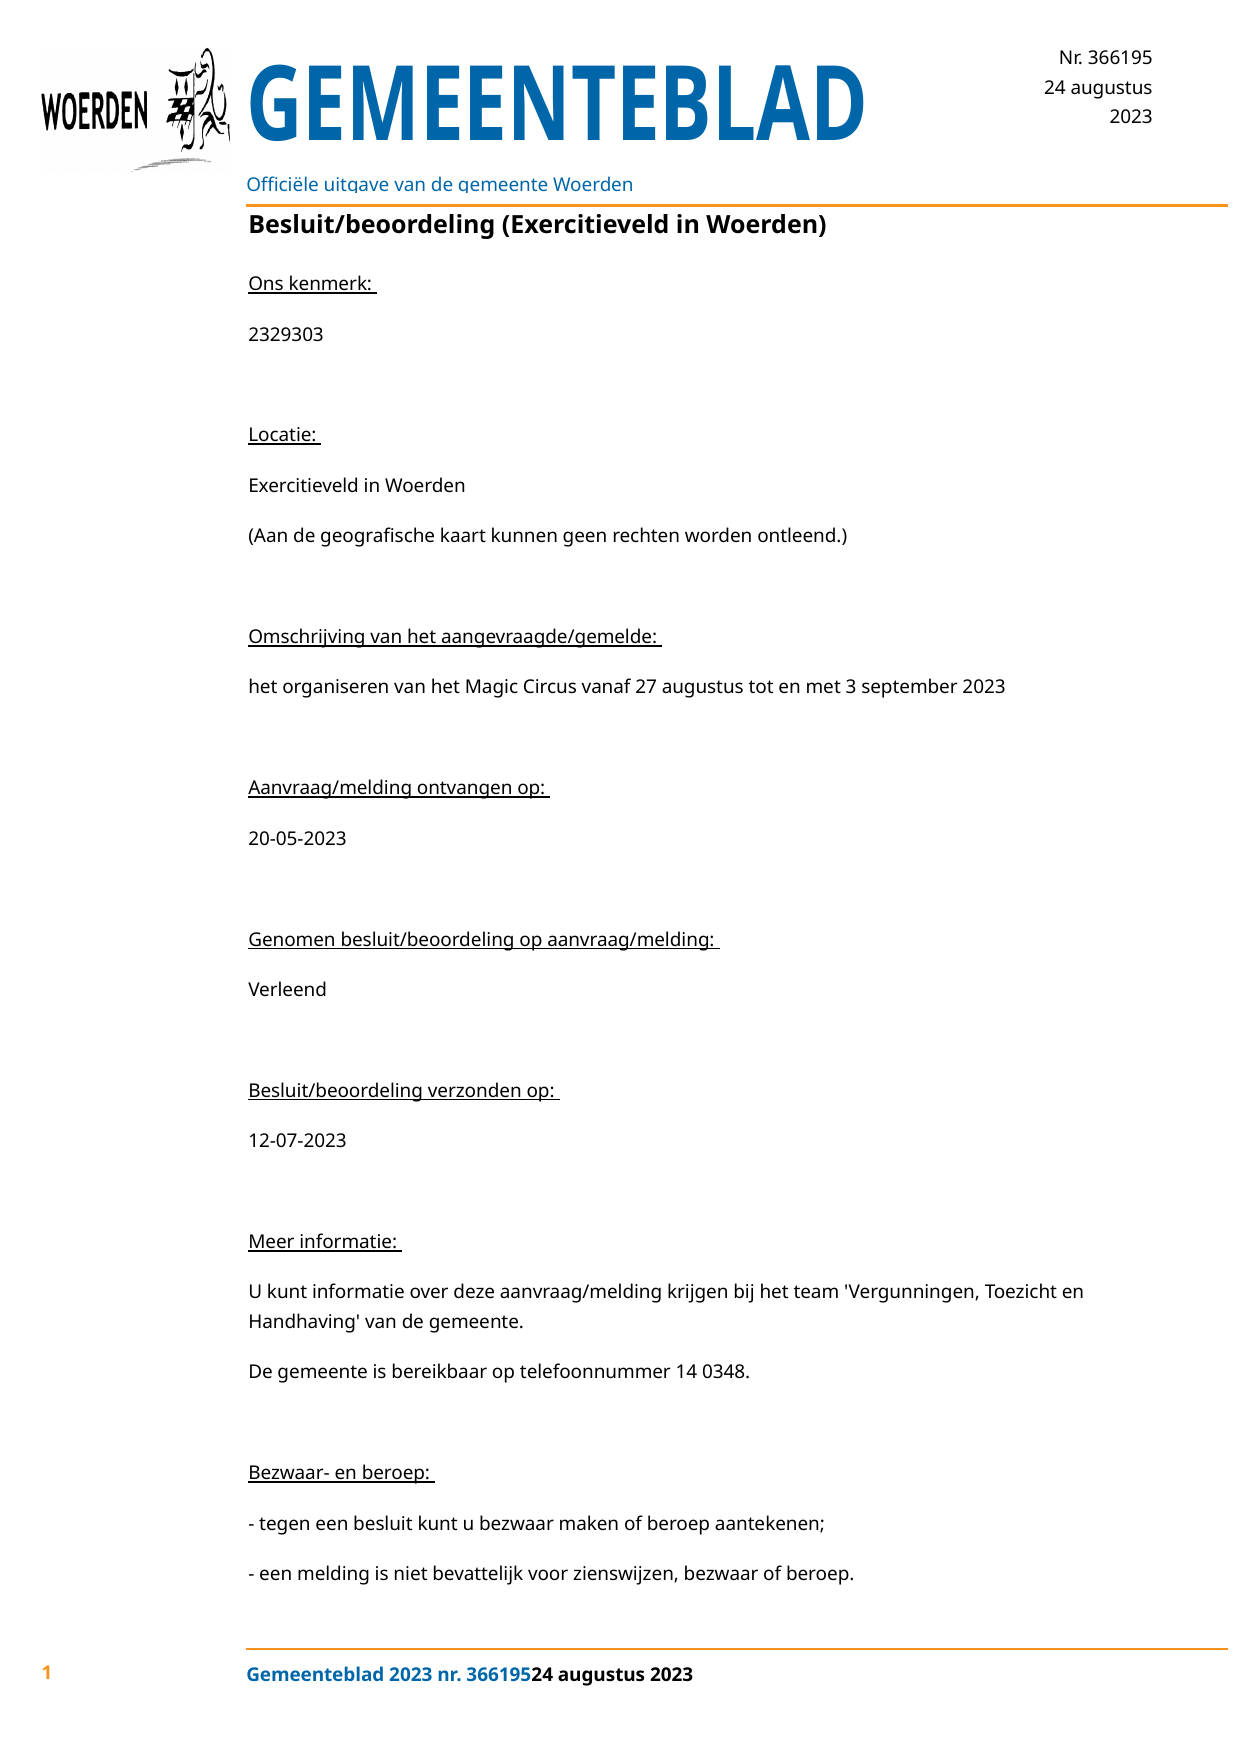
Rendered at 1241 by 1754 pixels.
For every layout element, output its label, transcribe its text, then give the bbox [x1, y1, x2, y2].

text Meer informatie: [248, 1228, 1152, 1254]
text U kunt informatie over deze aanvraag/melding krijgen bij het team 'Vergunningen, Toezicht en Handhaving' van de gemeente. [248, 1279, 1152, 1334]
text Besluit/beoordeling (Exercitieveld in Woerden) [248, 207, 1152, 241]
text Verleend [248, 976, 1152, 1002]
text (Aan de geografische kaart kunnen geen rechten worden ontleend.) [248, 522, 1152, 548]
text - tegen een besluit kunt u bezwaar maken of beroep aantekenen; [248, 1510, 1152, 1536]
text Genomen besluit/beoordeling op aanvraag/melding: [248, 926, 1152, 951]
picture [41, 47, 231, 172]
text De gemeente is bereikbaar op telefoonnummer 14 0348. [248, 1359, 1152, 1384]
text Aanvraag/melding ontvangen op: [248, 774, 1152, 800]
text Exercitieveld in Woerden [248, 472, 1152, 498]
text - een melding is niet bevattelijk voor zienswijzen, bezwaar of beroep. [248, 1560, 1152, 1586]
text Ons kenmerk: [248, 270, 1152, 296]
text Locatie: [248, 422, 1152, 447]
text Bezwaar- en beroep: [248, 1459, 1152, 1485]
text 12-07-2023 [248, 1127, 1152, 1153]
text het organiseren van het Magic Circus vanaf 27 augustus tot en met 3 september 2023 [248, 674, 1152, 699]
text Besluit/beoordeling verzonden op: [248, 1077, 1152, 1103]
text 2329303 [248, 321, 1152, 346]
text Omschrijving van het aangevraagde/gemelde: [248, 623, 1152, 649]
text 20-05-2023 [248, 825, 1152, 851]
